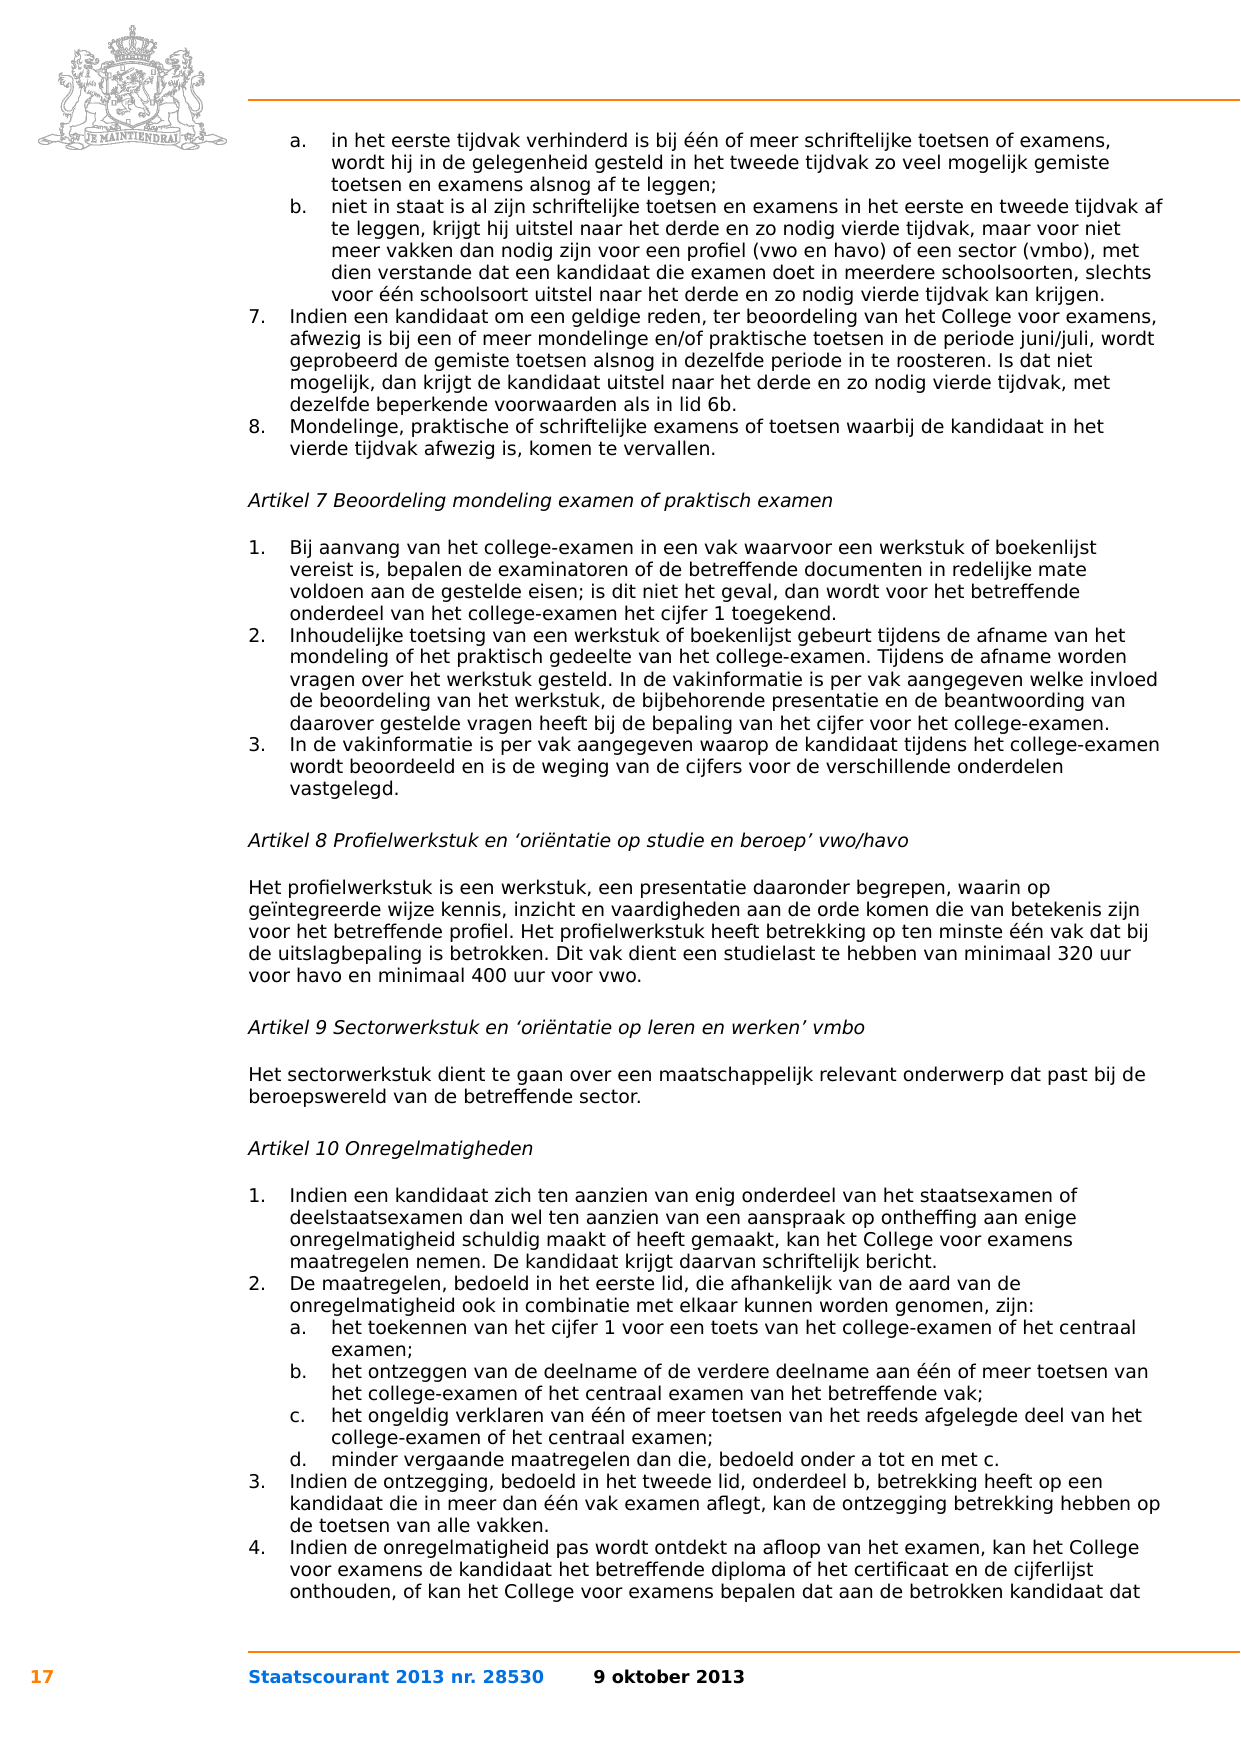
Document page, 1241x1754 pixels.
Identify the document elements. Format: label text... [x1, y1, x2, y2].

subtitle Artikel 8 Profielwerkstuk en ‘oriëntatie op studie en beroep’ vwo/havo [248, 830, 1163, 852]
text 7. Indien een kandidaat om een geldige reden, ter beoordeling van het College voor examens, afwezig is bij een of meer mondelinge en/of praktische toetsen in de periode juni/juli, wordt geprobeerd de gemiste toetsen alsnog in dezelfde periode in te roosteren. Is dat niet mogelijk, dan krijgt de kandidaat uitstel naar het derde en zo nodig vierde tijdvak, met dezelfde beperkende voorwaarden als in lid 6b. [248, 306, 1163, 416]
text 8. Mondelinge, praktische of schriftelijke examens of toetsen waarbij de kandidaat in het vierde tijdvak afwezig is, komen te vervallen. [248, 416, 1163, 459]
text c. het ongeldig verklaren van één of meer toetsen van het reeds afgelegde deel van het college-examen of het centraal examen; [289, 1405, 1163, 1449]
text Het sectorwerkstuk dient te gaan over een maatschappelijk relevant onderwerp dat past bij de beroepswereld van de betreffende sector. [248, 1064, 1163, 1108]
subtitle Artikel 9 Sectorwerkstuk en ‘oriëntatie op leren en werken’ vmbo [248, 1017, 1163, 1039]
text 1. Indien een kandidaat zich ten aanzien van enig onderdeel van het staatsexamen of deelstaatsexamen dan wel ten aanzien van een aanspraak op ontheffing aan enige onregelmatigheid schuldig maakt of heeft gemaakt, kan het College voor examens maatregelen nemen. De kandidaat krijgt daarvan schriftelijk bericht. [248, 1185, 1163, 1273]
text 3. Indien de ontzegging, bedoeld in het tweede lid, onderdeel b, betrekking heeft op een kandidaat die in meer dan één vak examen aflegt, kan de ontzegging betrekking hebben op de toetsen van alle vakken. [248, 1471, 1163, 1537]
text d. minder vergaande maatregelen dan die, bedoeld onder a tot en met c. [289, 1449, 1163, 1471]
text 4. Indien de onregelmatigheid pas wordt ontdekt na afloop van het examen, kan het College voor examens de kandidaat het betreffende diploma of het certificaat en de cijferlijst onthouden, of kan het College voor examens bepalen dat aan de betrokken kandidaat dat [248, 1537, 1163, 1603]
text a. het toekennen van het cijfer 1 voor een toets van het college-examen of het centraal examen; [289, 1317, 1163, 1361]
text Het profielwerkstuk is een werkstuk, een presentatie daaronder begrepen, waarin op geïntegreerde wijze kennis, inzicht en vaardigheden aan de orde komen die van betekenis zijn voor het betreffende profiel. Het profielwerkstuk heeft betrekking op ten minste één vak dat bij de uitslagbepaling is betrokken. Dit vak dient een studielast te hebben van minimaal 320 uur voor havo en minimaal 400 uur voor vwo. [248, 877, 1163, 987]
text 3. In de vakinformatie is per vak aangegeven waarop de kandidaat tijdens het college-examen wordt beoordeeld en is de weging van de cijfers voor de verschillende onderdelen vastgelegd. [248, 734, 1163, 800]
text 2. De maatregelen, bedoeld in het eerste lid, die afhankelijk van de aard van de onregelmatigheid ook in combinatie met elkaar kunnen worden genomen, zijn: [248, 1273, 1163, 1317]
text b. het ontzeggen van de deelname of de verdere deelname aan één of meer toetsen van het college-examen of het centraal examen van het betreffende vak; [289, 1361, 1163, 1405]
text a. in het eerste tijdvak verhinderd is bij één of meer schriftelijke toetsen of examens, wordt hij in de gelegenheid gesteld in het tweede tijdvak zo veel mogelijk gemiste toetsen en examens alsnog af te leggen; [289, 130, 1163, 196]
text 1. Bij aanvang van het college-examen in een vak waarvoor een werkstuk of boekenlijst vereist is, bepalen de examinatoren of de betreffende documenten in redelijke mate voldoen aan de gestelde eisen; is dit niet het geval, dan wordt voor het betreffende onderdeel van het college-examen het cijfer 1 toegekend. [248, 537, 1163, 624]
text b. niet in staat is al zijn schriftelijke toetsen en examens in het eerste en tweede tijdvak af te leggen, krijgt hij uitstel naar het derde en zo nodig vierde tijdvak, maar voor niet meer vakken dan nodig zijn voor een profiel (vwo en havo) of een sector (vmbo), met dien verstande dat een kandidaat die examen doet in meerdere schoolsoorten, slechts voor één schoolsoort uitstel naar het derde en zo nodig vierde tijdvak kan krijgen. [289, 196, 1163, 306]
picture [38, 25, 227, 150]
subtitle Artikel 10 Onregelmatigheden [248, 1138, 1163, 1160]
text 2. Inhoudelijke toetsing van een werkstuk of boekenlijst gebeurt tijdens de afname van het mondeling of het praktisch gedeelte van het college-examen. Tijdens de afname worden vragen over het werkstuk gesteld. In de vakinformatie is per vak aangegeven welke invloed de beoordeling van het werkstuk, de bijbehorende presentatie en de beantwoording van daarover gestelde vragen heeft bij de bepaling van het cijfer voor het college-examen. [248, 624, 1163, 734]
subtitle Artikel 7 Beoordeling mondeling examen of praktisch examen [248, 489, 1163, 512]
